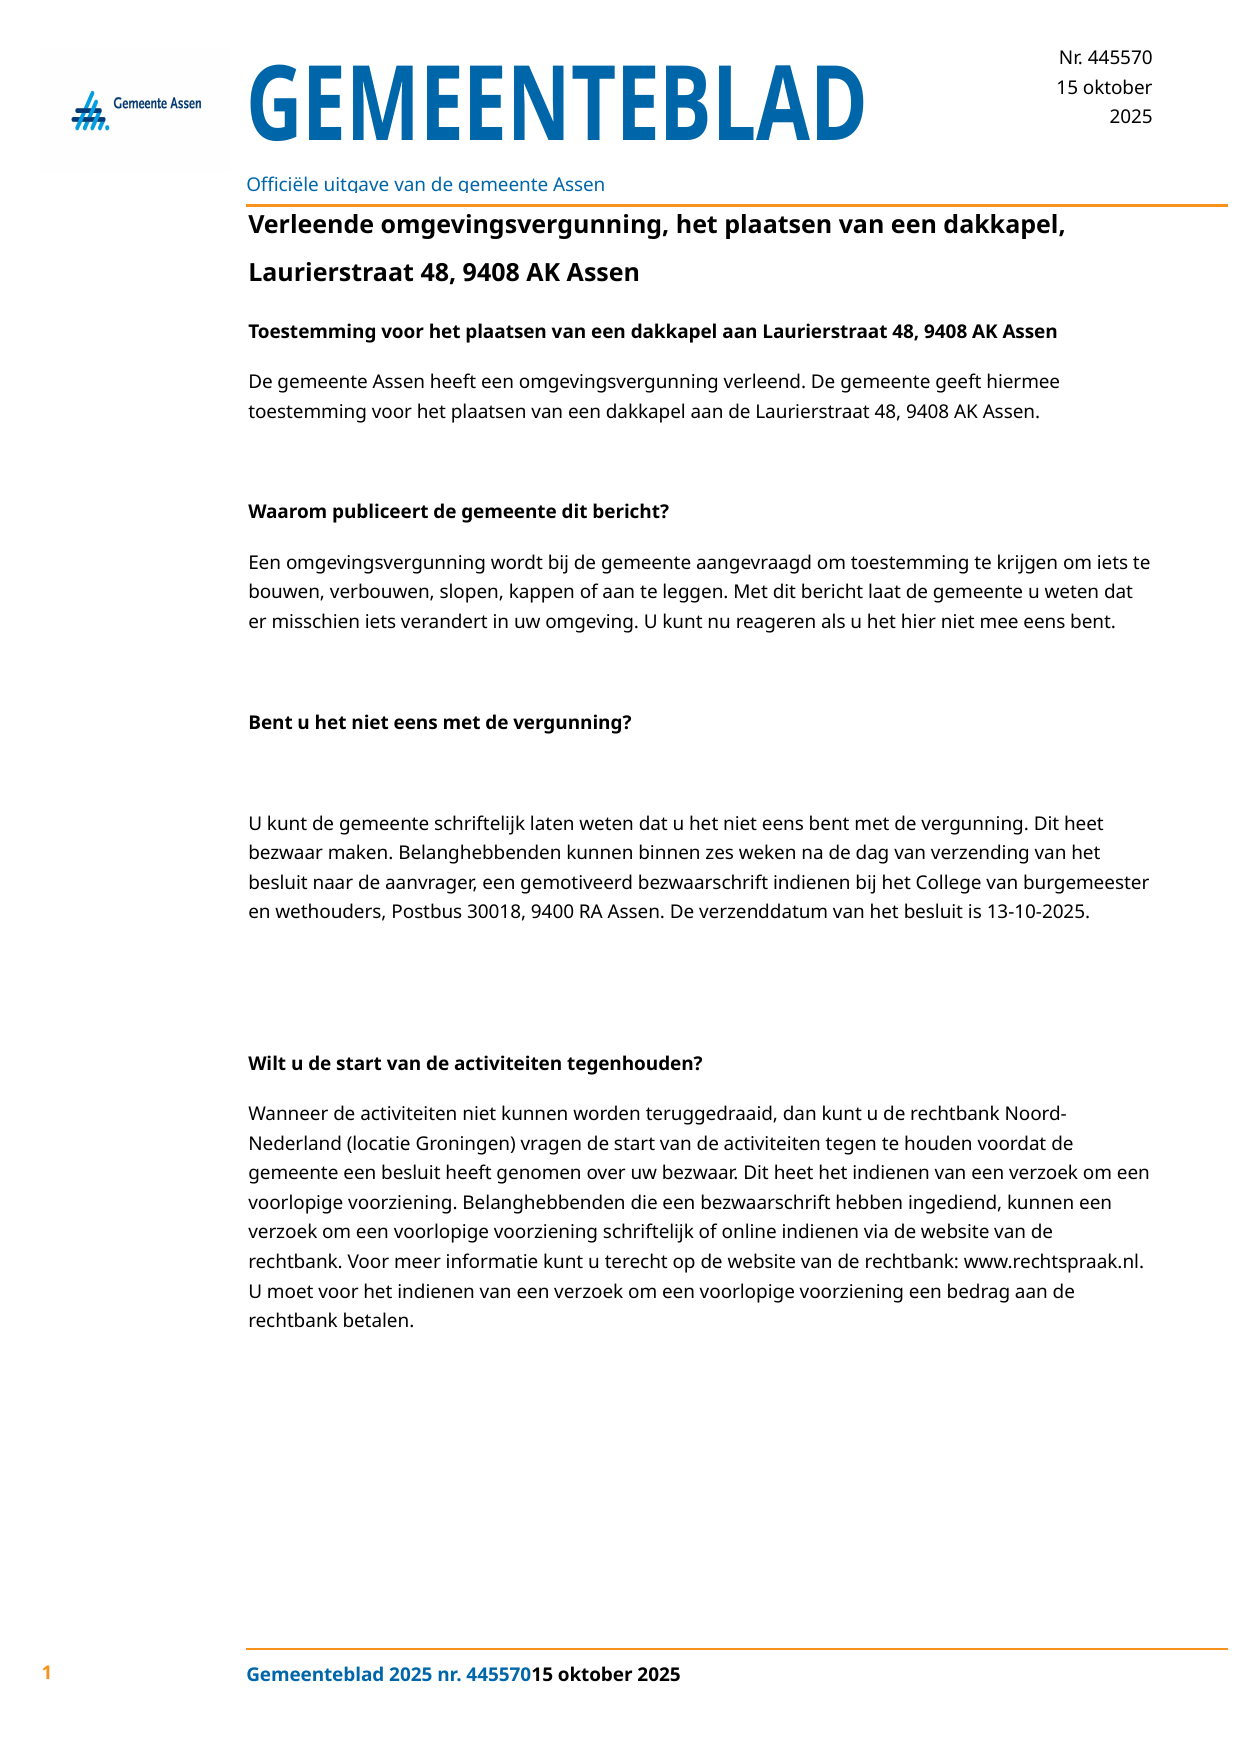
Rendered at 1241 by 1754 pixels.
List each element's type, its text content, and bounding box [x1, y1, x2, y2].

text Wilt u de start van de activiteiten tegenhouden? [248, 1050, 1152, 1076]
text Een omgevingsvergunning wordt bij de gemeente aangevraagd om toestemming te krijgen om iets te bouwen, verbouwen, slopen, kappen of aan te leggen. Met dit bericht laat de gemeente u weten dat er misschien iets verandert in uw omgeving. U kunt nu reageren als u het hier niet mee eens bent. [248, 549, 1152, 634]
text Waarom publiceert de gemeente dit bericht? [248, 499, 1152, 524]
text De gemeente Assen heeft een omgevingsvergunning verleend. De gemeente geeft hiermee toestemming voor het plaatsen van een dakkapel aan de Laurierstraat 48, 9408 AK Assen. [248, 368, 1152, 424]
text Bent u het niet eens met de vergunning? [248, 709, 1152, 735]
picture [41, 47, 231, 172]
text Wanneer de activiteiten niet kunnen worden teruggedraaid, dan kunt u de rechtbank Noord-Nederland (locatie Groningen) vragen de start van de activiteiten tegen te houden voordat de gemeente een besluit heeft genomen over uw bezwaar. Dit heet het indienen van een verzoek om een voorlopige voorziening. Belanghebbenden die een bezwaarschrift hebben ingediend, kunnen een verzoek om een voorlopige voorziening schriftelijk of online indienen via de website van de rechtbank. Voor meer informatie kunt u terecht op de website van de rechtbank: www.rechtspraak.nl. U moet voor het indienen van een verzoek om een voorlopige voorziening een bedrag aan de rechtbank betalen. [248, 1100, 1152, 1333]
text Verleende omgevingsvergunning, het plaatsen van een dakkapel, Laurierstraat 48, 9408 AK Assen [248, 207, 1152, 288]
text Toestemming voor het plaatsen van een dakkapel aan Laurierstraat 48, 9408 AK Assen [248, 318, 1152, 344]
text U kunt de gemeente schriftelijk laten weten dat u het niet eens bent met de vergunning. Dit heet bezwaar maken. Belanghebbenden kunnen binnen zes weken na de dag van verzending van het besluit naar de aanvrager, een gemotiveerd bezwaarschrift indienen bij het College van burgemeester en wethouders, Postbus 30018, 9400 RA Assen. De verzenddatum van het besluit is 13-10-2025. [248, 810, 1152, 924]
